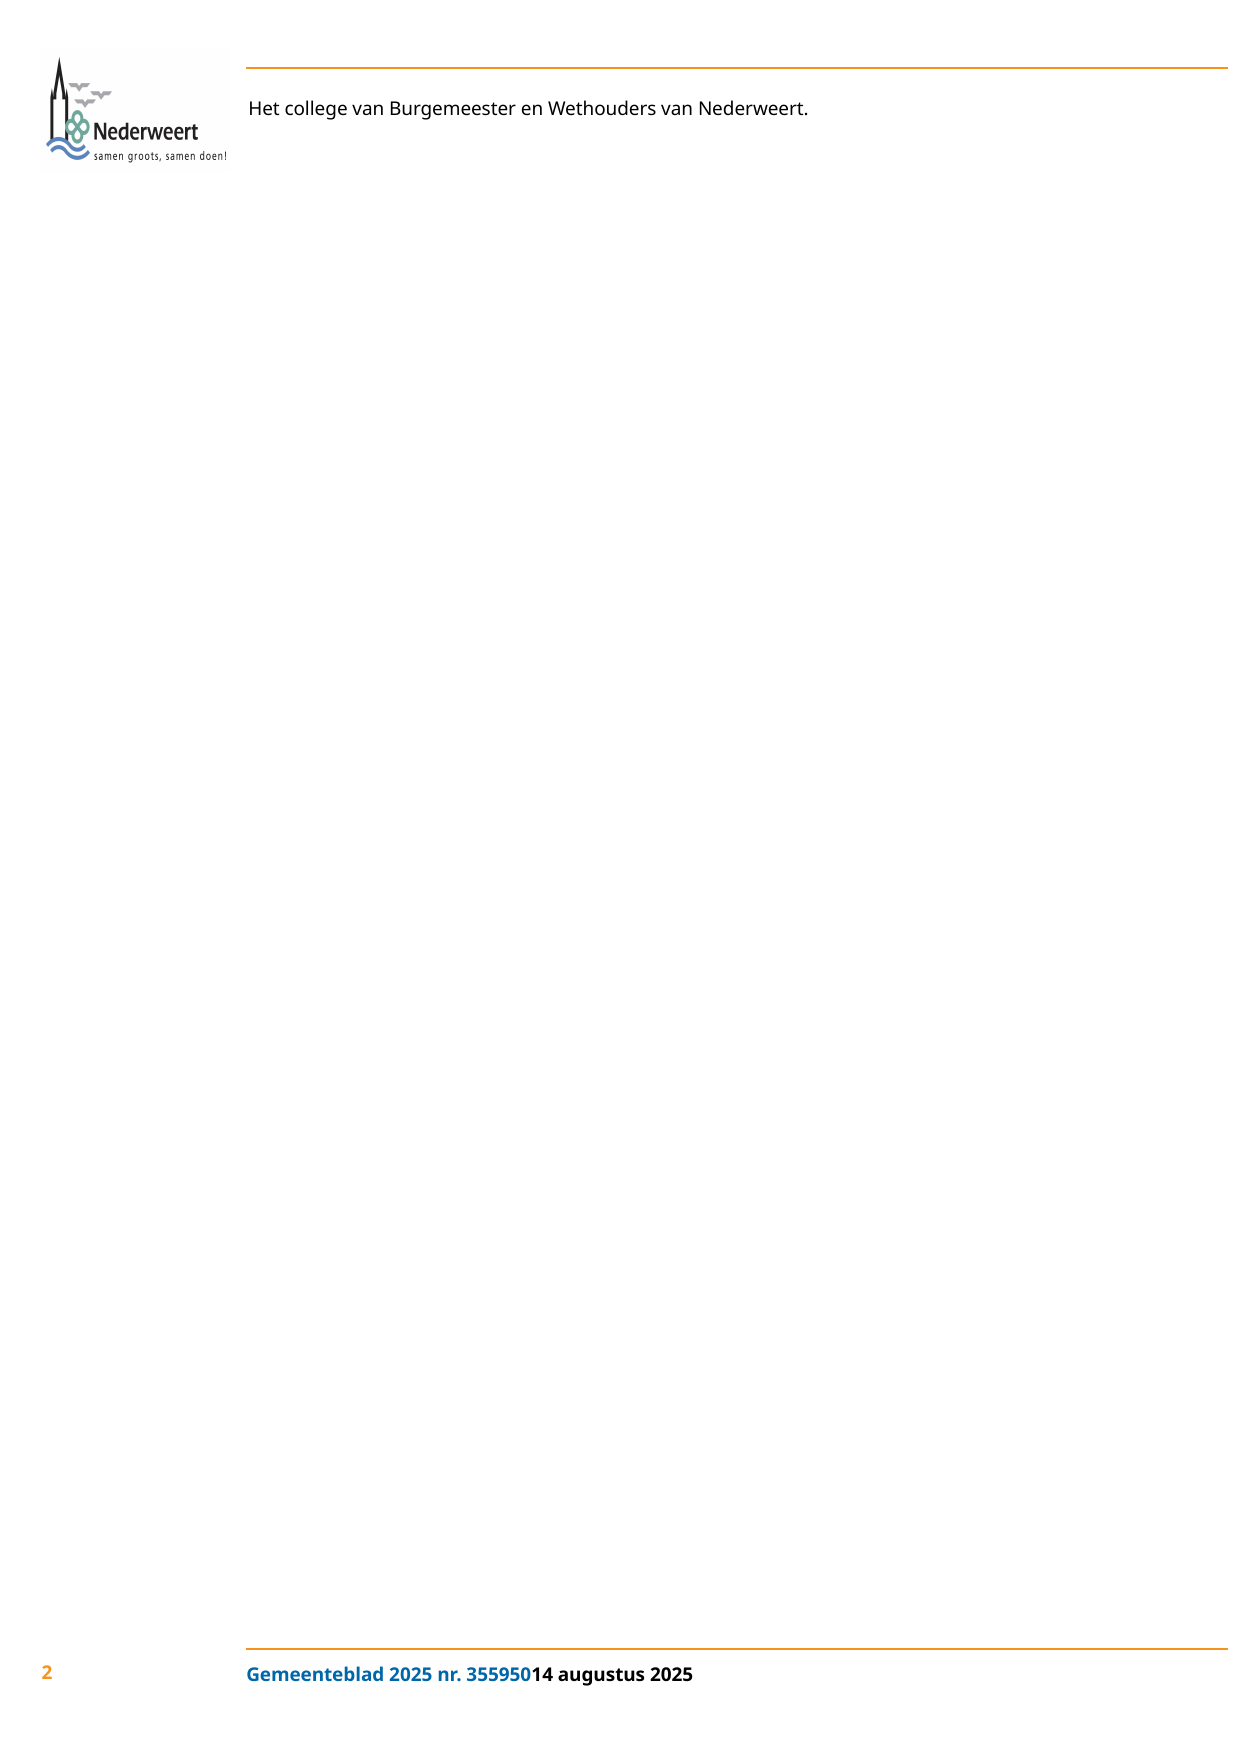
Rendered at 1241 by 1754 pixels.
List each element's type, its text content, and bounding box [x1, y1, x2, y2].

picture [41, 47, 231, 172]
text Het college van Burgemeester en Wethouders van Nederweert. [248, 95, 1152, 121]
